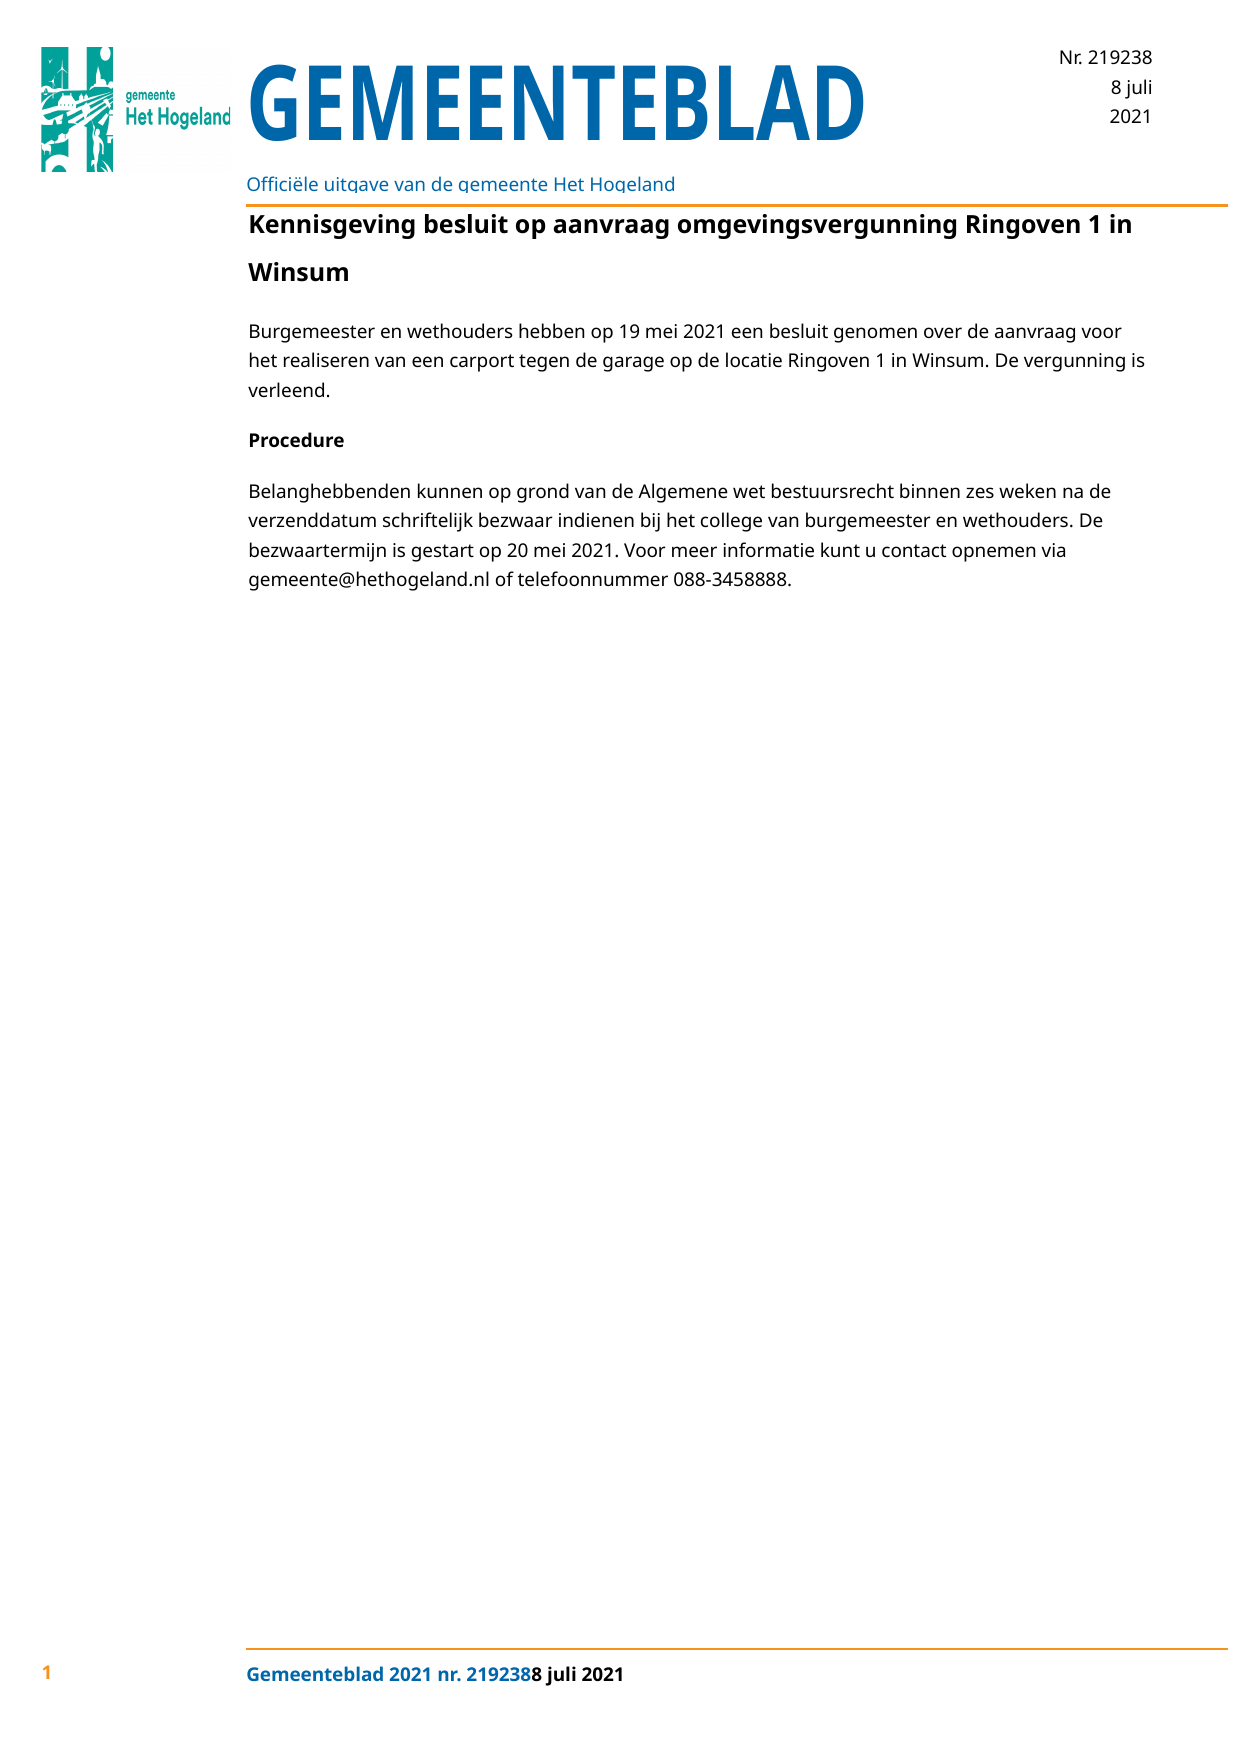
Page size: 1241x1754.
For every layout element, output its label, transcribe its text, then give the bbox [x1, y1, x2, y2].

picture [41, 47, 231, 172]
text Belanghebbenden kunnen op grond van de Algemene wet bestuursrecht binnen zes weken na de verzenddatum schriftelijk bezwaar indienen bij het college van burgemeester en wethouders. De bezwaartermijn is gestart op 20 mei 2021. Voor meer informatie kunt u contact opnemen via gemeente@hethogeland.nl of telefoonnummer 088-3458888. [248, 478, 1152, 592]
text Burgemeester en wethouders hebben op 19 mei 2021 een besluit genomen over de aanvraag voor het realiseren van een carport tegen de garage op de locatie Ringoven 1 in Winsum. De vergunning is verleend. [248, 318, 1152, 403]
text Procedure [248, 427, 1152, 453]
text Kennisgeving besluit op aanvraag omgevingsvergunning Ringoven 1 in Winsum [248, 207, 1152, 288]
